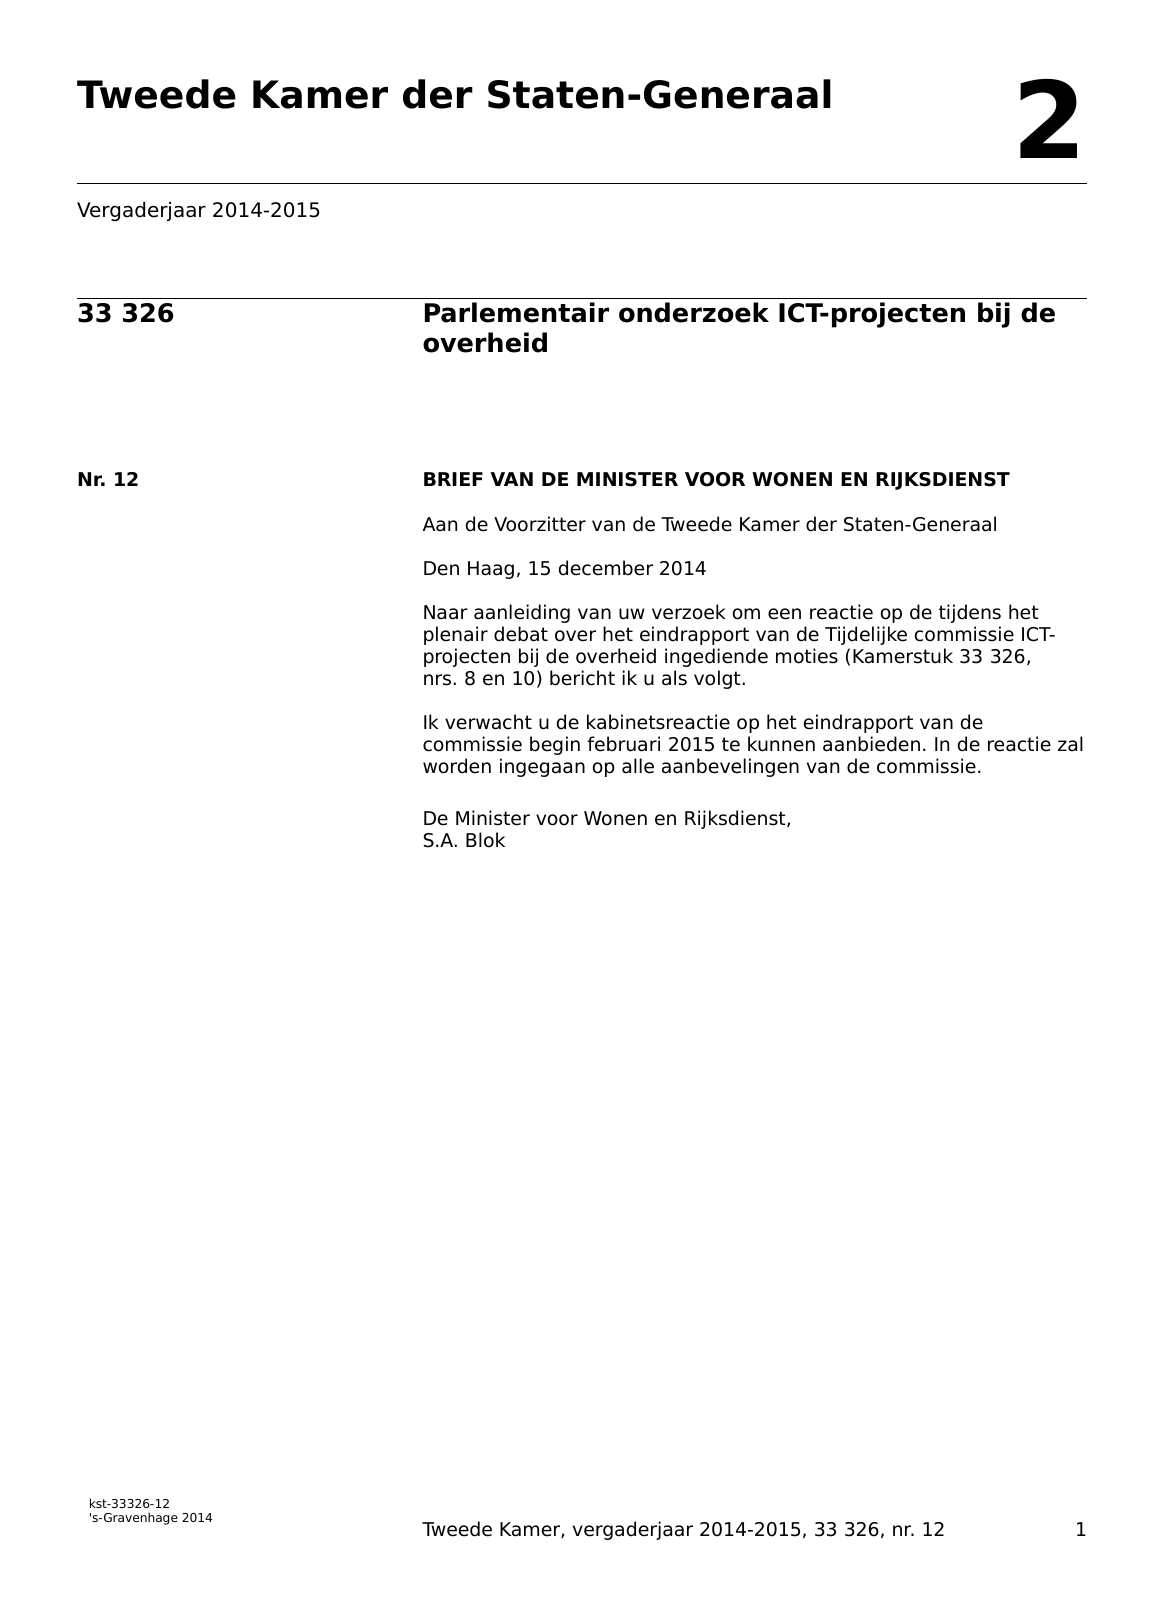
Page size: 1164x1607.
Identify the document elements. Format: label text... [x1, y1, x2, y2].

table_cell Vergaderjaar 2014-2015 [77, 184, 1087, 298]
text Naar aanleiding van uw verzoek om een reactie op de tijdens het plenair debat over het eindrapport van de Tijdelijke commissie ICT-projecten bij de overheid ingediende moties (Kamerstuk 33 326, nrs. 8 en 10) bericht ik u als volgt. [422, 602, 1087, 690]
table_header 2 [886, 59, 1087, 183]
text 's-Gravenhage 2014 [88, 1511, 323, 1525]
text kst-33326-12 [88, 1497, 323, 1511]
subtitle 33 326 Parlementair onderzoek ICT-projecten bij de overheid [77, 299, 1087, 358]
text Ik verwacht u de kabinetsreactie op het eindrapport van de commissie begin februari 2015 te kunnen aanbieden. In de reactie zal worden ingegaan op alle aanbevelingen van de commissie. [422, 712, 1087, 778]
text Aan de Voorzitter van de Tweede Kamer der Staten-Generaal [422, 513, 1087, 536]
subtitle Nr. 12 BRIEF VAN DE MINISTER VOOR WONEN EN RIJKSDIENST [77, 469, 1087, 491]
table_header Tweede Kamer der Staten-Generaal [77, 59, 886, 183]
text De Minister voor Wonen en Rijksdienst, S.A. Blok [422, 808, 1087, 852]
text Den Haag, 15 december 2014 [422, 558, 1087, 580]
